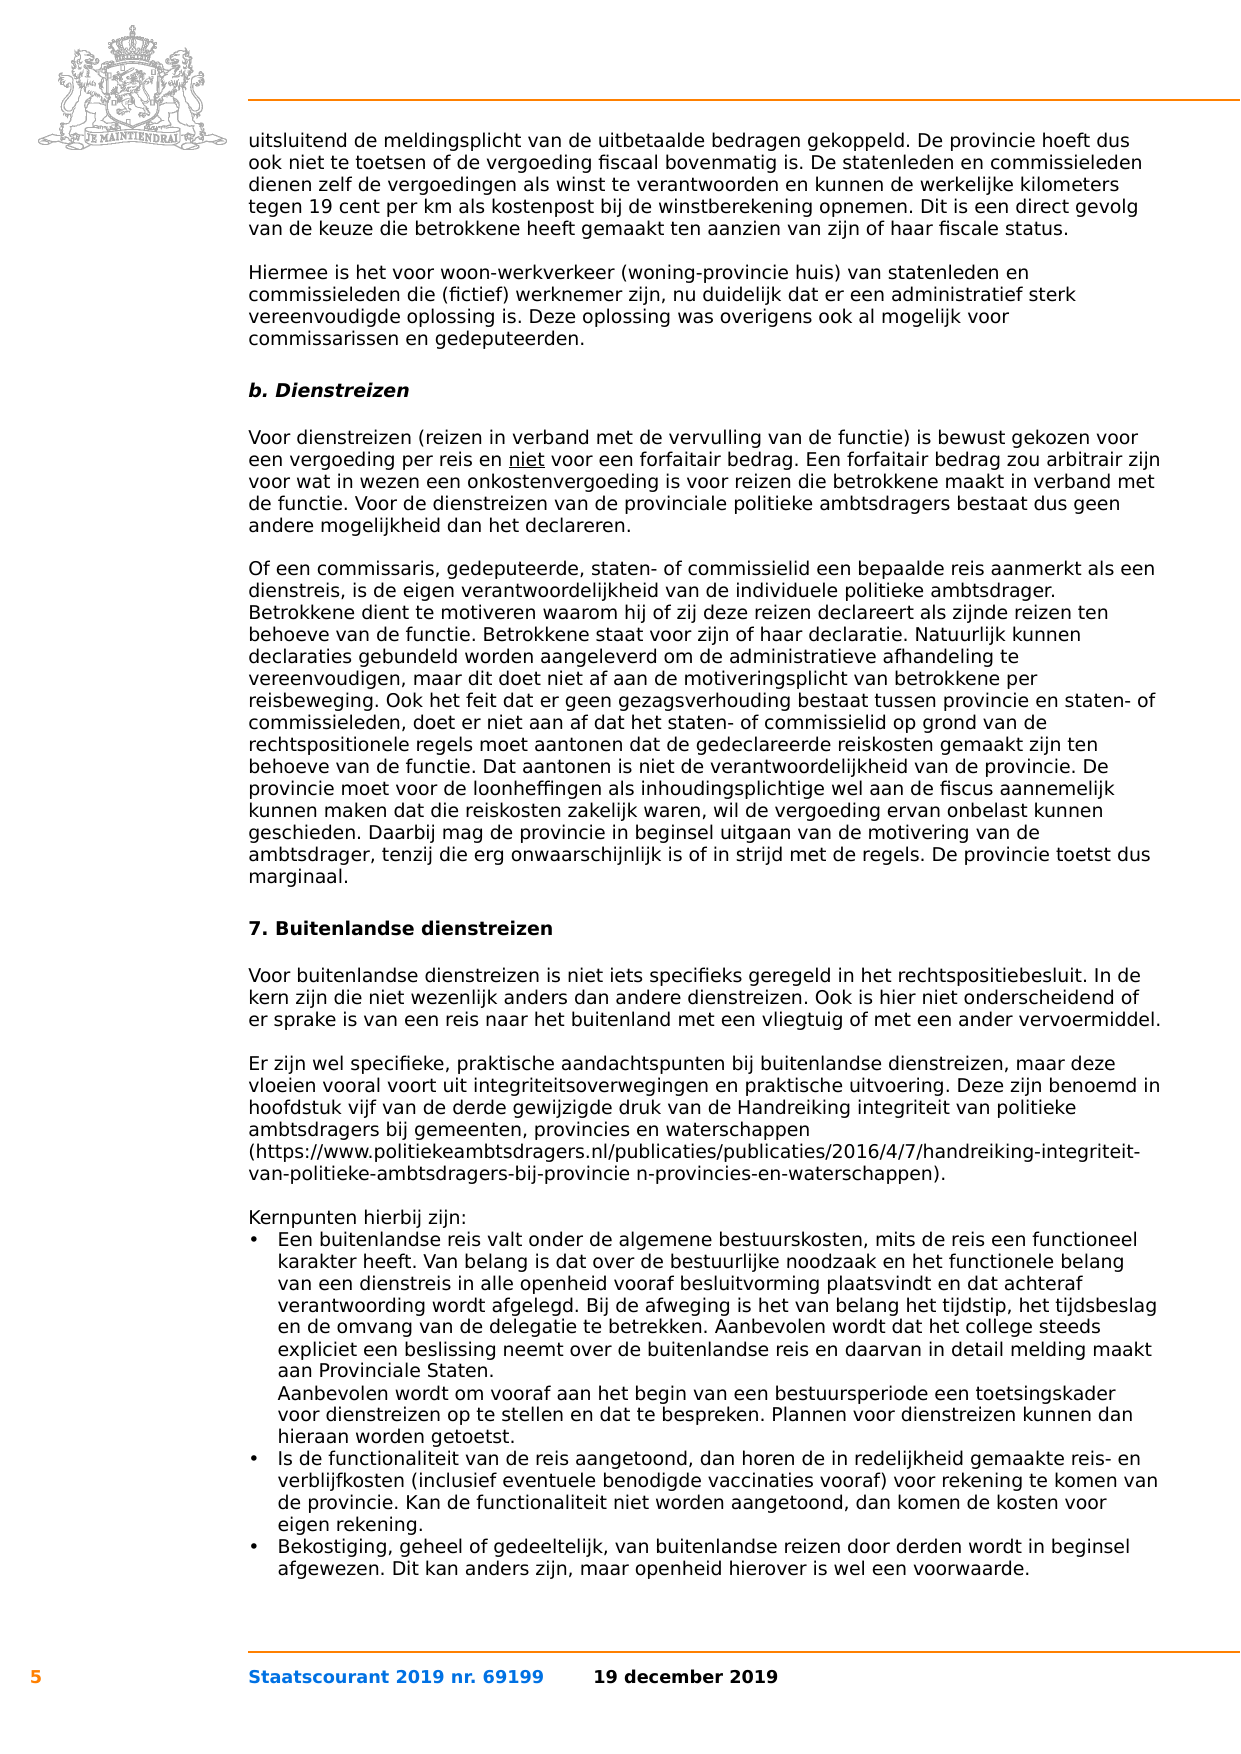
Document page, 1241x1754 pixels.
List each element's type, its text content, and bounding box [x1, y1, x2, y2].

text • Bekostiging, geheel of gedeeltelijk, van buitenlandse reizen door derden wordt in beginsel afgewezen. Dit kan anders zijn, maar openheid hierover is wel een voorwaarde. [248, 1536, 1163, 1580]
text Voor dienstreizen (reizen in verband met de vervulling van de functie) is bewust gekozen voor een vergoeding per reis en niet voor een forfaitair bedrag. Een forfaitair bedrag zou arbitrair zijn voor wat in wezen een onkostenvergoeding is voor reizen die betrokkene maakt in verband met de functie. Voor de dienstreizen van de provinciale politieke ambtsdragers bestaat dus geen andere mogelijkheid dan het declareren. [248, 427, 1163, 536]
subtitle 7. Buitenlandse dienstreizen [248, 918, 1163, 940]
text Aanbevolen wordt om vooraf aan het begin van een bestuursperiode een toetsingskader voor dienstreizen op te stellen en dat te bespreken. Plannen voor dienstreizen kunnen dan hieraan worden getoetst. [277, 1382, 1163, 1448]
text Kernpunten hierbij zijn: [248, 1207, 1163, 1228]
text Of een commissaris, gedeputeerde, staten- of commissielid een bepaalde reis aanmerkt als een dienstreis, is de eigen verantwoordelijkheid van de individuele politieke ambtsdrager. Betrokkene dient te motiveren waarom hij of zij deze reizen declareert als zijnde reizen ten behoeve van de functie. Betrokkene staat voor zijn of haar declaratie. Natuurlijk kunnen declaraties gebundeld worden aangeleverd om de administratieve afhandeling te vereenvoudigen, maar dit doet niet af aan de motiveringsplicht van betrokkene per reisbeweging. Ook het feit dat er geen gezagsverhouding bestaat tussen provincie en staten- of commissieleden, doet er niet aan af dat het staten- of commissielid op grond van de rechtspositionele regels moet aantonen dat de gedeclareerde reiskosten gemaakt zijn ten behoeve van de functie. Dat aantonen is niet de verantwoordelijkheid van de provincie. De provincie moet voor de loonheffingen als inhoudingsplichtige wel aan de fiscus aannemelijk kunnen maken dat die reiskosten zakelijk waren, wil de vergoeding ervan onbelast kunnen geschieden. Daarbij mag de provincie in beginsel uitgaan van de motivering van de ambtsdrager, tenzij die erg onwaarschijnlijk is of in strijd met de regels. De provincie toetst dus marginaal. [248, 558, 1163, 888]
text uitsluitend de meldingsplicht van de uitbetaalde bedragen gekoppeld. De provincie hoeft dus ook niet te toetsen of de vergoeding fiscaal bovenmatig is. De statenleden en commissieleden dienen zelf de vergoedingen als winst te verantwoorden en kunnen de werkelijke kilometers tegen 19 cent per km als kostenpost bij de winstberekening opnemen. Dit is een direct gevolg van de keuze die betrokkene heeft gemaakt ten aanzien van zijn of haar fiscale status. [248, 130, 1163, 240]
text Voor buitenlandse dienstreizen is niet iets specifieks geregeld in het rechtspositiebesluit. In de kern zijn die niet wezenlijk anders dan andere dienstreizen. Ook is hier niet onderscheidend of er sprake is van een reis naar het buitenland met een vliegtuig of met een ander vervoermiddel. [248, 965, 1163, 1031]
picture [38, 25, 227, 150]
text • Is de functionaliteit van de reis aangetoond, dan horen de in redelijkheid gemaakte reis- en verblijfkosten (inclusief eventuele benodigde vaccinaties vooraf) voor rekening te komen van de provincie. Kan de functionaliteit niet worden aangetoond, dan komen de kosten voor eigen rekening. [248, 1448, 1163, 1536]
subtitle b. Dienstreizen [248, 379, 1163, 402]
text • Een buitenlandse reis valt onder de algemene bestuurskosten, mits de reis een functioneel karakter heeft. Van belang is dat over de bestuurlijke noodzaak en het functionele belang van een dienstreis in alle openheid vooraf besluitvorming plaatsvindt en dat achteraf verantwoording wordt afgelegd. Bij de afweging is het van belang het tijdstip, het tijdsbeslag en de omvang van de delegatie te betrekken. Aanbevolen wordt dat het college steeds expliciet een beslissing neemt over de buitenlandse reis en daarvan in detail melding maakt aan Provinciale Staten. [248, 1228, 1163, 1382]
text Er zijn wel specifieke, praktische aandachtspunten bij buitenlandse dienstreizen, maar deze vloeien vooral voort uit integriteitsoverwegingen en praktische uitvoering. Deze zijn benoemd in hoofdstuk vijf van de derde gewijzigde druk van de Handreiking integriteit van politieke ambtsdragers bij gemeenten, provincies en waterschappen (https://www.politiekeambtsdragers.nl/publicaties/publicaties/2016/4/7/handreiking-integriteit-van-politieke-ambtsdragers-bij-provincie n-provincies-en-waterschappen). [248, 1053, 1163, 1185]
text Hiermee is het voor woon-werkverkeer (woning-provincie huis) van statenleden en commissieleden die (fictief) werknemer zijn, nu duidelijk dat er een administratief sterk vereenvoudigde oplossing is. Deze oplossing was overigens ook al mogelijk voor commissarissen en gedeputeerden. [248, 262, 1163, 349]
